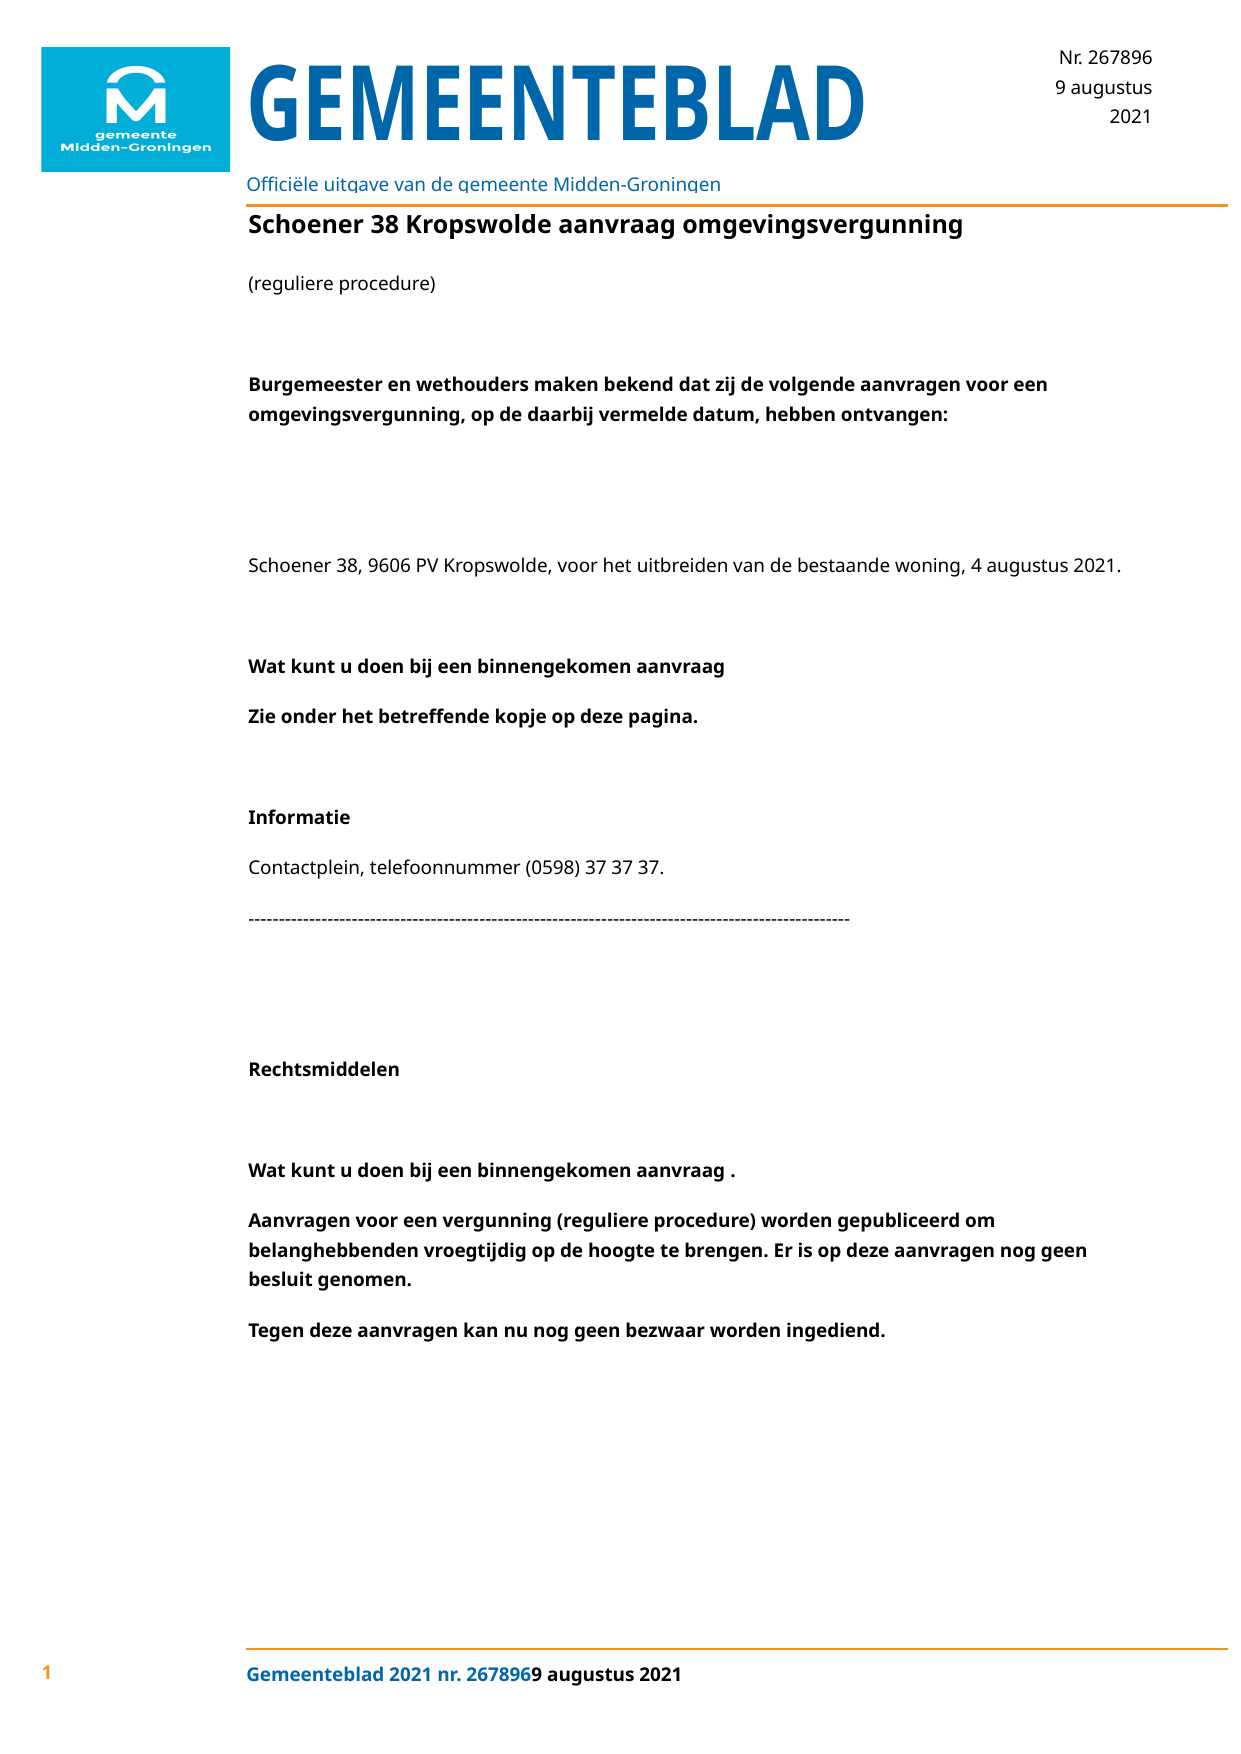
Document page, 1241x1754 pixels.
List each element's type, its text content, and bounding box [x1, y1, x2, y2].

text Informatie [248, 804, 1152, 830]
picture [108, 66, 164, 82]
text (reguliere procedure) [248, 270, 1152, 296]
text Rechtsmiddelen [248, 1056, 1152, 1082]
text Wat kunt u doen bij een binnengekomen aanvraag [248, 653, 1152, 678]
text Tegen deze aanvragen kan nu nog geen bezwaar worden ingediend. [248, 1317, 1152, 1343]
text Schoener 38, 9606 PV Kropswolde, voor het uitbreiden van de bestaande woning, 4 augustus 2021. [248, 552, 1152, 578]
text Burgemeester en wethouders maken bekend dat zij de volgende aanvragen voor een omgevingsvergunning, op de daarbij vermelde datum, hebben ontvangen: [248, 371, 1152, 426]
text Wat kunt u doen bij een binnengekomen aanvraag . [248, 1157, 1152, 1183]
text Schoener 38 Kropswolde aanvraag omgevingsvergunning [248, 207, 1152, 241]
text --------------------------------------------------------------------------------------------------- [248, 905, 1152, 931]
text Aanvragen voor een vergunning (reguliere procedure) worden gepubliceerd om belanghebbenden vroegtijdig op de hoogte te brengen. Er is op deze aanvragen nog geen besluit genomen. [248, 1207, 1152, 1292]
text Zie onder het betreffende kopje op deze pagina. [248, 703, 1152, 729]
text Contactplein, telefoonnummer (0598) 37 37 37. [248, 854, 1152, 880]
picture [184, 146, 190, 153]
picture [107, 89, 165, 122]
